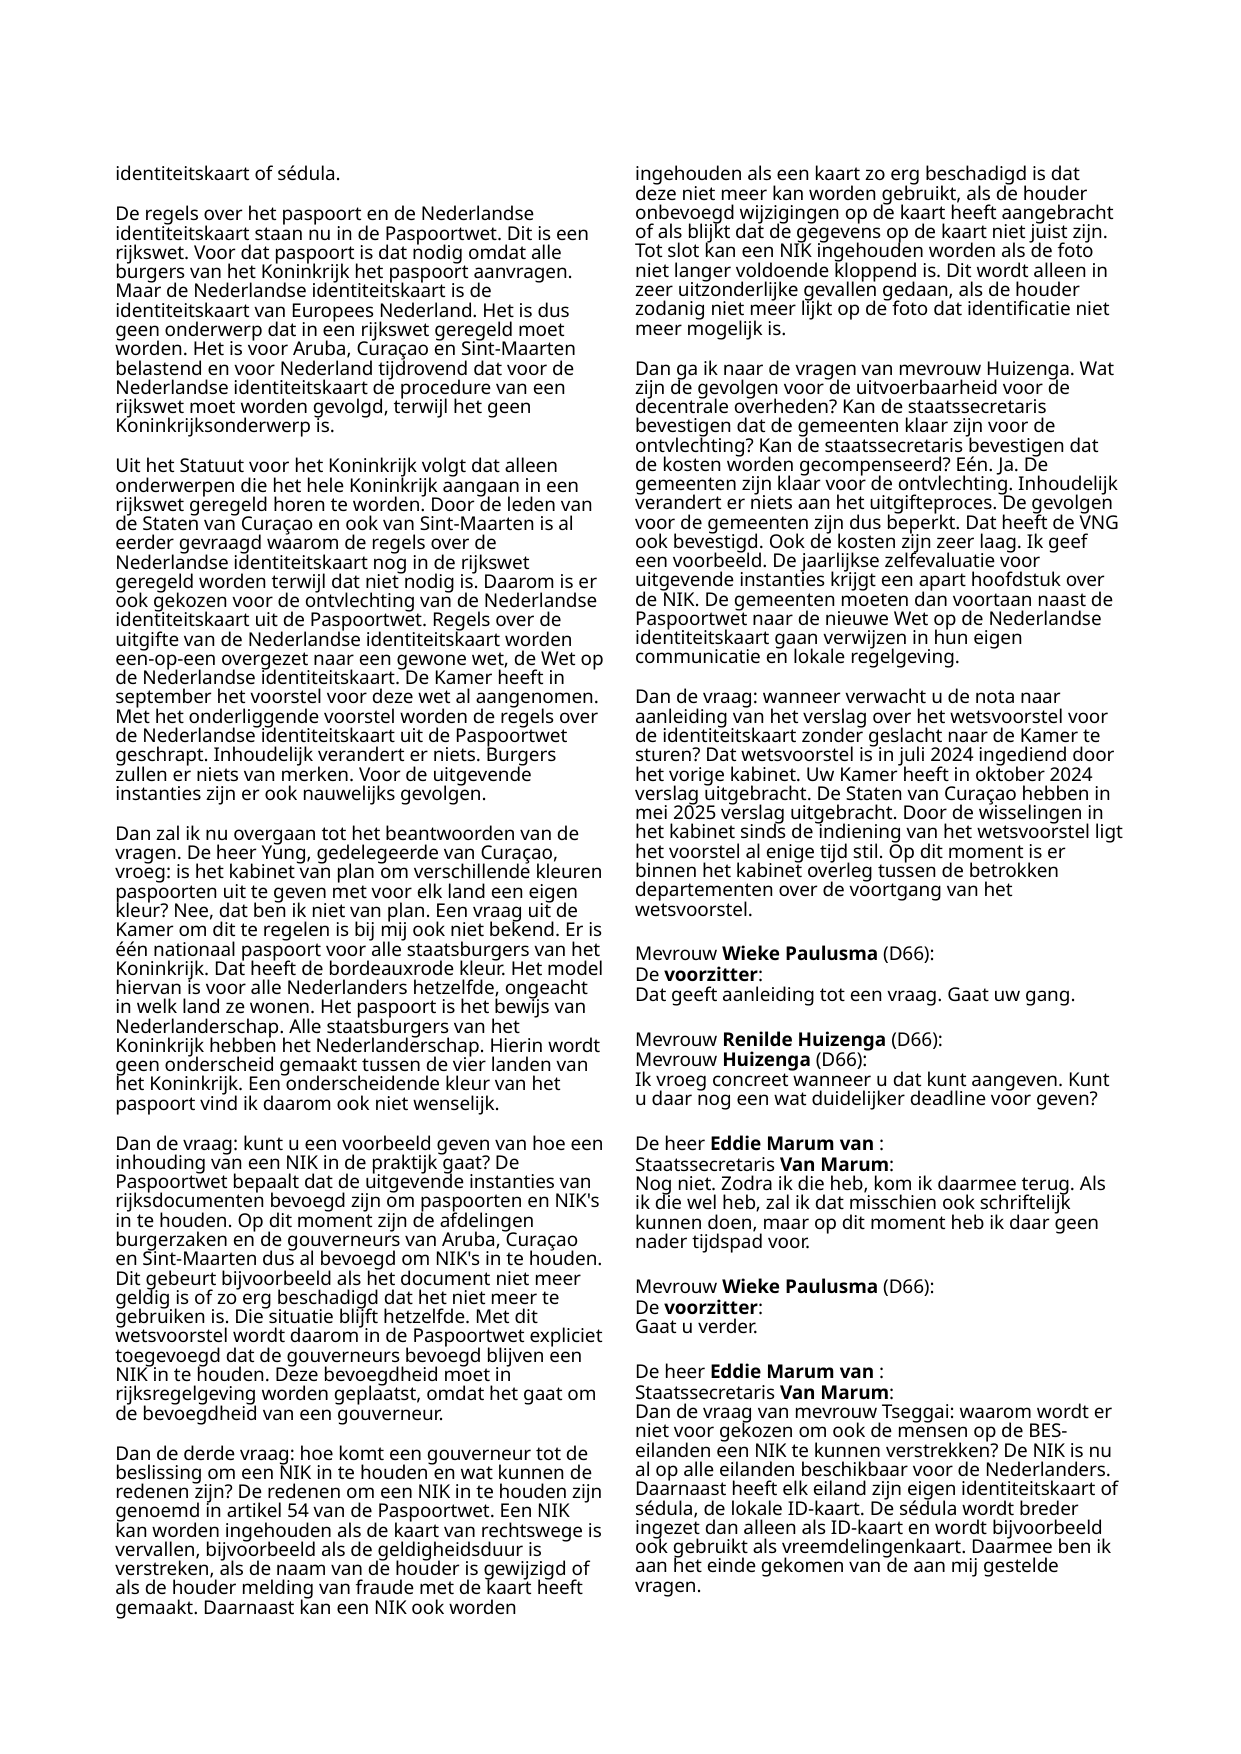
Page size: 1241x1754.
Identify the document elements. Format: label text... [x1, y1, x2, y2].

text identiteitskaart of sédula. [115, 165, 605, 184]
text De voorzitter: [635, 1299, 1125, 1318]
text Nog niet. Zodra ik die heb, kom ik daarmee terug. Als ik die wel heb, zal ik dat misschien ook schriftelijk kunnen doen, maar op dit moment heb ik daar geen nader tijdspad voor. [635, 1175, 1125, 1252]
text De voorzitter: [635, 966, 1125, 986]
text Staatssecretaris Van Marum: [635, 1156, 1125, 1175]
text De heer Eddie Marum van : [635, 1358, 1125, 1384]
text ingehouden als een kaart zo erg beschadigd is dat deze niet meer kan worden gebruikt, als de houder onbevoegd wijzigingen op de kaart heeft aangebracht of als blijkt dat de gegevens op de kaart niet juist zijn. Tot slot kan een NIK ingehouden worden als de foto niet langer voldoende kloppend is. Dit wordt alleen in zeer uitzonderlijke gevallen gedaan, als de houder zodanig niet meer lijkt op de foto dat identificatie niet meer mogelijk is. [635, 165, 1125, 339]
text Gaat u verder. [635, 1318, 1125, 1337]
text Dan de vraag: wanneer verwacht u de nota naar aanleiding van het verslag over het wetsvoorstel voor de identiteitskaart zonder geslacht naar de Kamer te sturen? Dat wetsvoorstel is in juli 2024 ingediend door het vorige kabinet. Uw Kamer heeft in oktober 2024 verslag uitgebracht. De Staten van Curaçao hebben in mei 2025 verslag uitgebracht. Door de wisselingen in het kabinet sinds de indiening van het wetsvoorstel ligt het voorstel al enige tijd stil. Op dit moment is er binnen het kabinet overleg tussen de betrokken departementen over de voortgang van het wetsvoorstel. [635, 688, 1125, 920]
text Ik vroeg concreet wanneer u dat kunt aangeven. Kunt u daar nog een wat duidelijker deadline voor geven? [635, 1071, 1125, 1109]
text Mevrouw Huizenga (D66): [635, 1051, 1125, 1071]
text Dan de vraag: kunt u een voorbeeld geven van hoe een inhouding van een NIK in de praktijk gaat? De Paspoortwet bepaalt dat de uitgevende instanties van rijksdocumenten bevoegd zijn om paspoorten en NIK's in te houden. Op dit moment zijn de afdelingen burgerzaken en de gouverneurs van Aruba, Curaçao en Sint-Maarten dus al bevoegd om NIK's in te houden. Dit gebeurt bijvoorbeeld als het document niet meer geldig is of zo erg beschadigd dat het niet meer te gebruiken is. Die situatie blijft hetzelfde. Met dit wetsvoorstel wordt daarom in de Paspoortwet expliciet toegevoegd dat de gouverneurs bevoegd blijven een NIK in te houden. Deze bevoegdheid moet in rijksregelgeving worden geplaatst, omdat het gaat om de bevoegdheid van een gouverneur. [115, 1135, 605, 1424]
text Staatssecretaris Van Marum: [635, 1384, 1125, 1403]
text Dan de vraag van mevrouw Tseggai: waarom wordt er niet voor gekozen om ook de mensen op de BES-eilanden een NIK te kunnen verstrekken? De NIK is nu al op alle eilanden beschikbaar voor de Nederlanders. Daarnaast heeft elk eiland zijn eigen identiteitskaart of sédula, de lokale ID-kaart. De sédula wordt breder ingezet dan alleen als ID-kaart en wordt bijvoorbeeld ook gebruikt als vreemdelingenkaart. Daarmee ben ik aan het einde gekomen van de aan mij gestelde vragen. [635, 1403, 1125, 1596]
text Dan ga ik naar de vragen van mevrouw Huizenga. Wat zijn de gevolgen voor de uitvoerbaarheid voor de decentrale overheden? Kan de staatssecretaris bevestigen dat de gemeenten klaar zijn voor de ontvlechting? Kan de staatssecretaris bevestigen dat de kosten worden gecompenseerd? Eén. Ja. De gemeenten zijn klaar voor de ontvlechting. Inhoudelijk verandert er niets aan het uitgifteproces. De gevolgen voor de gemeenten zijn dus beperkt. Dat heeft de VNG ook bevestigd. Ook de kosten zijn zeer laag. Ik geef een voorbeeld. De jaarlijkse zelfevaluatie voor uitgevende instanties krijgt een apart hoofdstuk over de NIK. De gemeenten moeten dan voortaan naast de Paspoortwet naar de nieuwe Wet op de Nederlandse identiteitskaart gaan verwijzen in hun eigen communicatie en lokale regelgeving. [635, 359, 1125, 668]
text Uit het Statuut voor het Koninkrijk volgt dat alleen onderwerpen die het hele Koninkrijk aangaan in een rijkswet geregeld horen te worden. Door de leden van de Staten van Curaçao en ook van Sint-Maarten is al eerder gevraagd waarom de regels over de Nederlandse identiteitskaart nog in de rijkswet geregeld worden terwijl dat niet nodig is. Daarom is er ook gekozen voor de ontvlechting van de Nederlandse identiteitskaart uit de Paspoortwet. Regels over de uitgifte van de Nederlandse identiteitskaart worden een-op-een overgezet naar een gewone wet, de Wet op de Nederlandse identiteitskaart. De Kamer heeft in september het voorstel voor deze wet al aangenomen. Met het onderliggende voorstel worden de regels over de Nederlandse identiteitskaart uit de Paspoortwet geschrapt. Inhoudelijk verandert er niets. Burgers zullen er niets van merken. Voor de uitgevende instanties zijn er ook nauwelijks gevolgen. [115, 457, 605, 804]
text Dan de derde vraag: hoe komt een gouverneur tot de beslissing om een NIK in te houden en wat kunnen de redenen zijn? De redenen om een NIK in te houden zijn genoemd in artikel 54 van de Paspoortwet. Een NIK kan worden ingehouden als de kaart van rechtswege is vervallen, bijvoorbeeld als de geldigheidsduur is verstreken, als de naam van de houder is gewijzigd of als de houder melding van fraude met de kaart heeft gemaakt. Daarnaast kan een NIK ook worden [115, 1444, 605, 1618]
text Dat geeft aanleiding tot een vraag. Gaat uw gang. [635, 986, 1125, 1005]
text De heer Eddie Marum van : [635, 1130, 1125, 1156]
text De regels over het paspoort en de Nederlandse identiteitskaart staan nu in de Paspoortwet. Dit is een rijkswet. Voor dat paspoort is dat nodig omdat alle burgers van het Koninkrijk het paspoort aanvragen. Maar de Nederlandse identiteitskaart is de identiteitskaart van Europees Nederland. Het is dus geen onderwerp dat in een rijkswet geregeld moet worden. Het is voor Aruba, Curaçao en Sint-Maarten belastend en voor Nederland tijdrovend dat voor de Nederlandse identiteitskaart de procedure van een rijkswet moet worden gevolgd, terwijl het geen Koninkrijksonderwerp is. [115, 205, 605, 437]
text Mevrouw Wieke Paulusma (D66): [635, 941, 1125, 966]
text Dan zal ik nu overgaan tot het beantwoorden van de vragen. De heer Yung, gedelegeerde van Curaçao, vroeg: is het kabinet van plan om verschillende kleuren paspoorten uit te geven met voor elk land een eigen kleur? Nee, dat ben ik niet van plan. Een vraag uit de Kamer om dit te regelen is bij mij ook niet bekend. Er is één nationaal paspoort voor alle staatsburgers van het Koninkrijk. Dat heeft de bordeauxrode kleur. Het model hiervan is voor alle Nederlanders hetzelfde, ongeacht in welk land ze wonen. Het paspoort is het bewijs van Nederlanderschap. Alle staatsburgers van het Koninkrijk hebben het Nederlanderschap. Hierin wordt geen onderscheid gemaakt tussen de vier landen van het Koninkrijk. Een onderscheidende kleur van het paspoort vind ik daarom ook niet wenselijk. [115, 825, 605, 1114]
text Mevrouw Renilde Huizenga (D66): [635, 1026, 1125, 1051]
text Mevrouw Wieke Paulusma (D66): [635, 1273, 1125, 1299]
